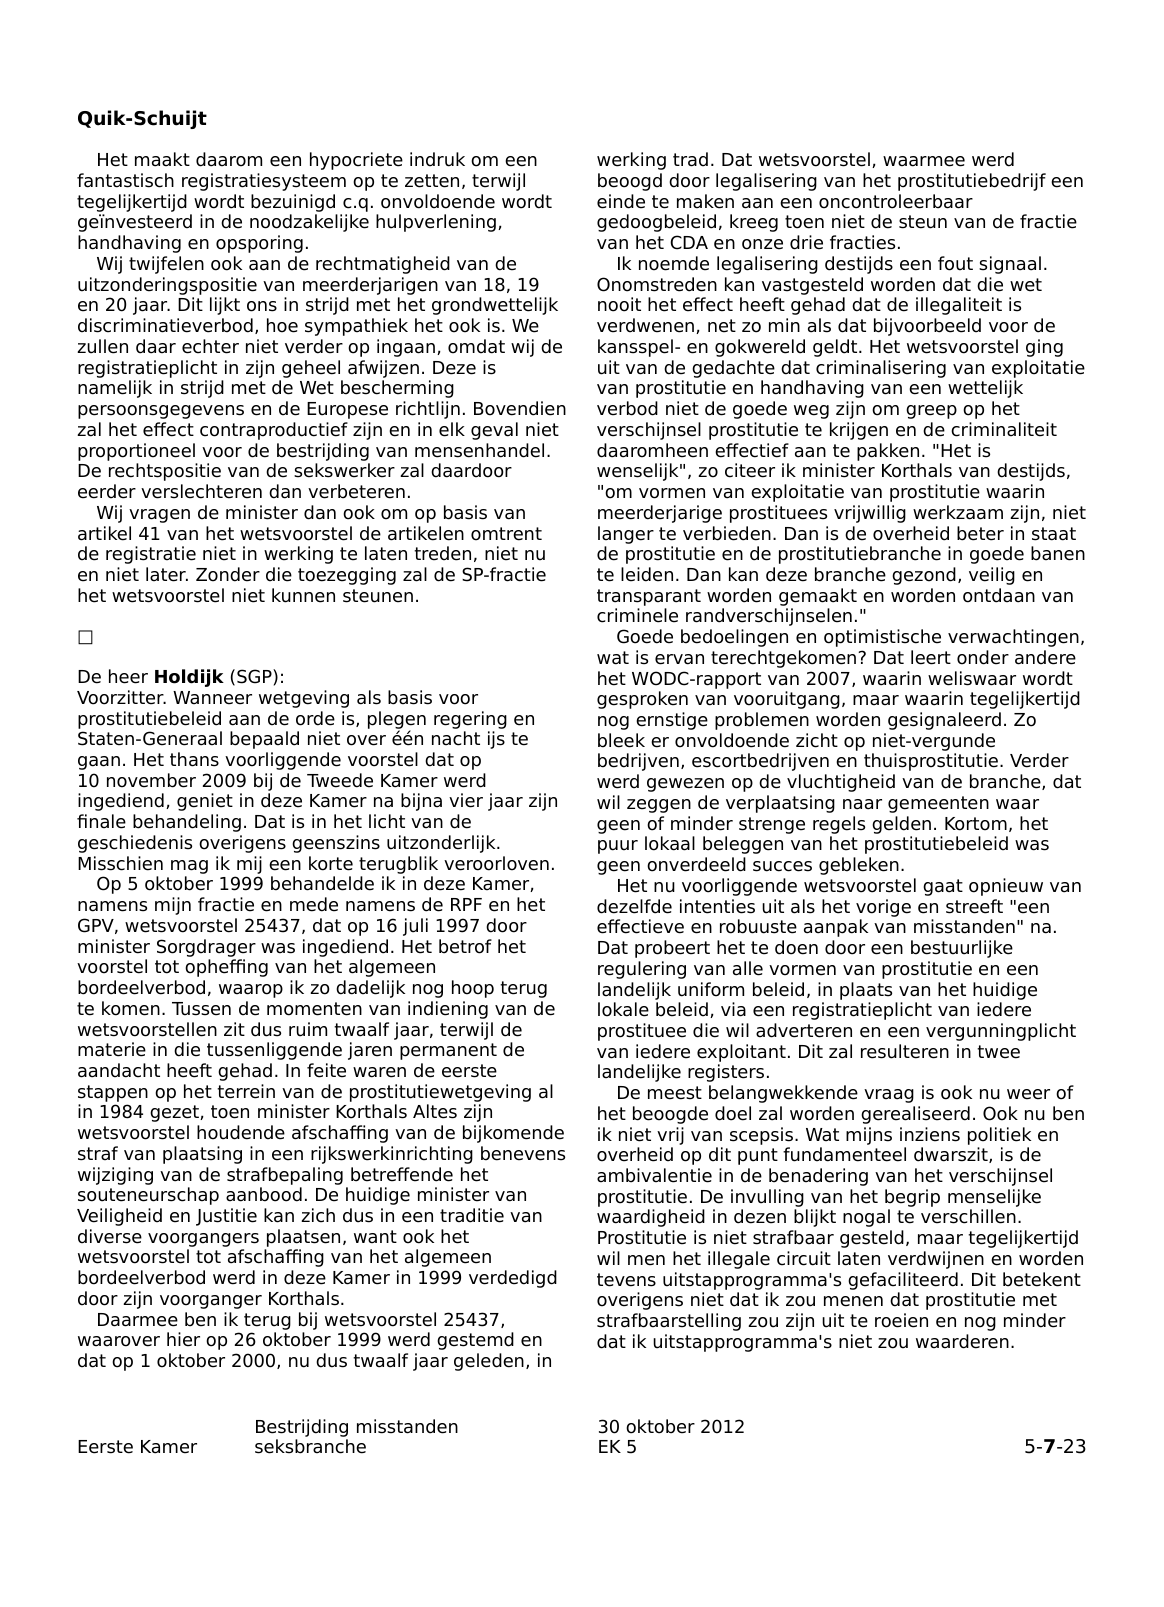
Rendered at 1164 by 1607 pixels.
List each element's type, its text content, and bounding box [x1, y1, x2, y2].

text werking trad. Dat wetsvoorstel, waarmee werd beoogd door legalisering van het prostitutiebedrijf een einde te maken aan een oncontroleerbaar gedoogbeleid, kreeg toen niet de steun van de fractie van het CDA en onze drie fracties. [596, 150, 1087, 254]
text Op 5 oktober 1999 behandelde ik in deze Kamer, namens mijn fractie en mede namens de RPF en het GPV, wetsvoorstel 25437, dat op 16 juli 1997 door minister Sorgdrager was ingediend. Het betrof het voorstel tot opheffing van het algemeen bordeelverbod, waarop ik zo dadelijk nog hoop terug te komen. Tussen de momenten van indiening van de wetsvoorstellen zit dus ruim twaalf jaar, terwijl de materie in die tussenliggende jaren permanent de aandacht heeft gehad. In feite waren de eerste stappen op het terrein van de prostitutiewetgeving al in 1984 gezet, toen minister Korthals Altes zijn wetsvoorstel houdende afschaffing van de bijkomende straf van plaatsing in een rijkswerkinrichting benevens wijziging van de strafbepaling betreffende het souteneurschap aanbood. De huidige minister van Veiligheid en Justitie kan zich dus in een traditie van diverse voorgangers plaatsen, want ook het wetsvoorstel tot afschaffing van het algemeen bordeelverbod werd in deze Kamer in 1999 verdedigd door zijn voorganger Korthals. [77, 874, 567, 1309]
text Daarmee ben ik terug bij wetsvoorstel 25437, waarover hier op 26 oktober 1999 werd gestemd en dat op 1 oktober 2000, nu dus twaalf jaar geleden, in [77, 1309, 567, 1372]
text Wij vragen de minister dan ook om op basis van artikel 41 van het wetsvoorstel de artikelen omtrent de registratie niet in werking te laten treden, niet nu en niet later. Zonder die toezegging zal de SP-fractie het wetsvoorstel niet kunnen steunen. [77, 503, 567, 606]
text □ [77, 626, 567, 647]
text De heer Holdijk (SGP): [77, 667, 567, 688]
text De meest belangwekkende vraag is ook nu weer of het beoogde doel zal worden gerealiseerd. Ook nu ben ik niet vrij van scepsis. Wat mijns inziens politiek en overheid op dit punt fundamenteel dwarszit, is de ambivalentie in de benadering van het verschijnsel prostitutie. De invulling van het begrip menselijke waardigheid in dezen blijkt nogal te verschillen. Prostitutie is niet strafbaar gesteld, maar tegelijkertijd wil men het illegale circuit laten verdwijnen en worden tevens uitstapprogramma's gefaciliteerd. Dit betekent overigens niet dat ik zou menen dat prostitutie met strafbaarstelling zou zijn uit te roeien en nog minder dat ik uitstapprogramma's niet zou waarderen. [596, 1083, 1087, 1352]
text Goede bedoelingen en optimistische verwachtingen, wat is ervan terechtgekomen? Dat leert onder andere het WODC-rapport van 2007, waarin weliswaar wordt gesproken van vooruitgang, maar waarin tegelijkertijd nog ernstige problemen worden gesignaleerd. Zo bleek er onvoldoende zicht op niet-vergunde bedrijven, escortbedrijven en thuisprostitutie. Verder werd gewezen op de vluchtigheid van de branche, dat wil zeggen de verplaatsing naar gemeenten waar geen of minder strenge regels gelden. Kortom, het puur lokaal beleggen van het prostitutiebeleid was geen onverdeeld succes gebleken. [596, 627, 1087, 876]
text Ik noemde legalisering destijds een fout signaal. Onomstreden kan vastgesteld worden dat die wet nooit het effect heeft gehad dat de illegaliteit is verdwenen, net zo min als dat bijvoorbeeld voor de kansspel- en gokwereld geldt. Het wetsvoorstel ging uit van de gedachte dat criminalisering van exploitatie van prostitutie en handhaving van een wettelijk verbod niet de goede weg zijn om greep op het verschijnsel prostitutie te krijgen en de criminaliteit daaromheen effectief aan te pakken. "Het is wenselijk", zo citeer ik minister Korthals van destijds, "om vormen van exploitatie van prostitutie waarin meerderjarige prostituees vrijwillig werkzaam zijn, niet langer te verbieden. Dan is de overheid beter in staat de prostitutie en de prostitutiebranche in goede banen te leiden. Dan kan deze branche gezond, veilig en transparant worden gemaakt en worden ontdaan van criminele randverschijnselen." [596, 254, 1087, 627]
text Wij twijfelen ook aan de rechtmatigheid van de uitzonderingspositie van meerderjarigen van 18, 19 en 20 jaar. Dit lijkt ons in strijd met het grondwettelijk discriminatieverbod, hoe sympathiek het ook is. We zullen daar echter niet verder op ingaan, omdat wij de registratieplicht in zijn geheel afwijzen. Deze is namelijk in strijd met de Wet bescherming persoonsgegevens en de Europese richtlijn. Bovendien zal het effect contraproductief zijn en in elk geval niet proportioneel voor de bestrijding van mensenhandel. De rechtspositie van de sekswerker zal daardoor eerder verslechteren dan verbeteren. [77, 254, 567, 503]
text Het maakt daarom een hypocriete indruk om een fantastisch registratiesysteem op te zetten, terwijl tegelijkertijd wordt bezuinigd c.q. onvoldoende wordt geïnvesteerd in de noodzakelijke hulpverlening, handhaving en opsporing. [77, 150, 567, 254]
text Voorzitter. Wanneer wetgeving als basis voor prostitutiebeleid aan de orde is, plegen regering en Staten-Generaal bepaald niet over één nacht ijs te gaan. Het thans voorliggende voorstel dat op 10 november 2009 bij de Tweede Kamer werd ingediend, geniet in deze Kamer na bijna vier jaar zijn finale behandeling. Dat is in het licht van de geschiedenis overigens geenszins uitzonderlijk. Misschien mag ik mij een korte terugblik veroorloven. [77, 688, 567, 874]
text Het nu voorliggende wetsvoorstel gaat opnieuw van dezelfde intenties uit als het vorige en streeft "een effectieve en robuuste aanpak van misstanden" na. Dat probeert het te doen door een bestuurlijke regulering van alle vormen van prostitutie en een landelijk uniform beleid, in plaats van het huidige lokale beleid, via een registratieplicht van iedere prostituee die wil adverteren en een vergunningplicht van iedere exploitant. Dit zal resulteren in twee landelijke registers. [596, 876, 1087, 1083]
